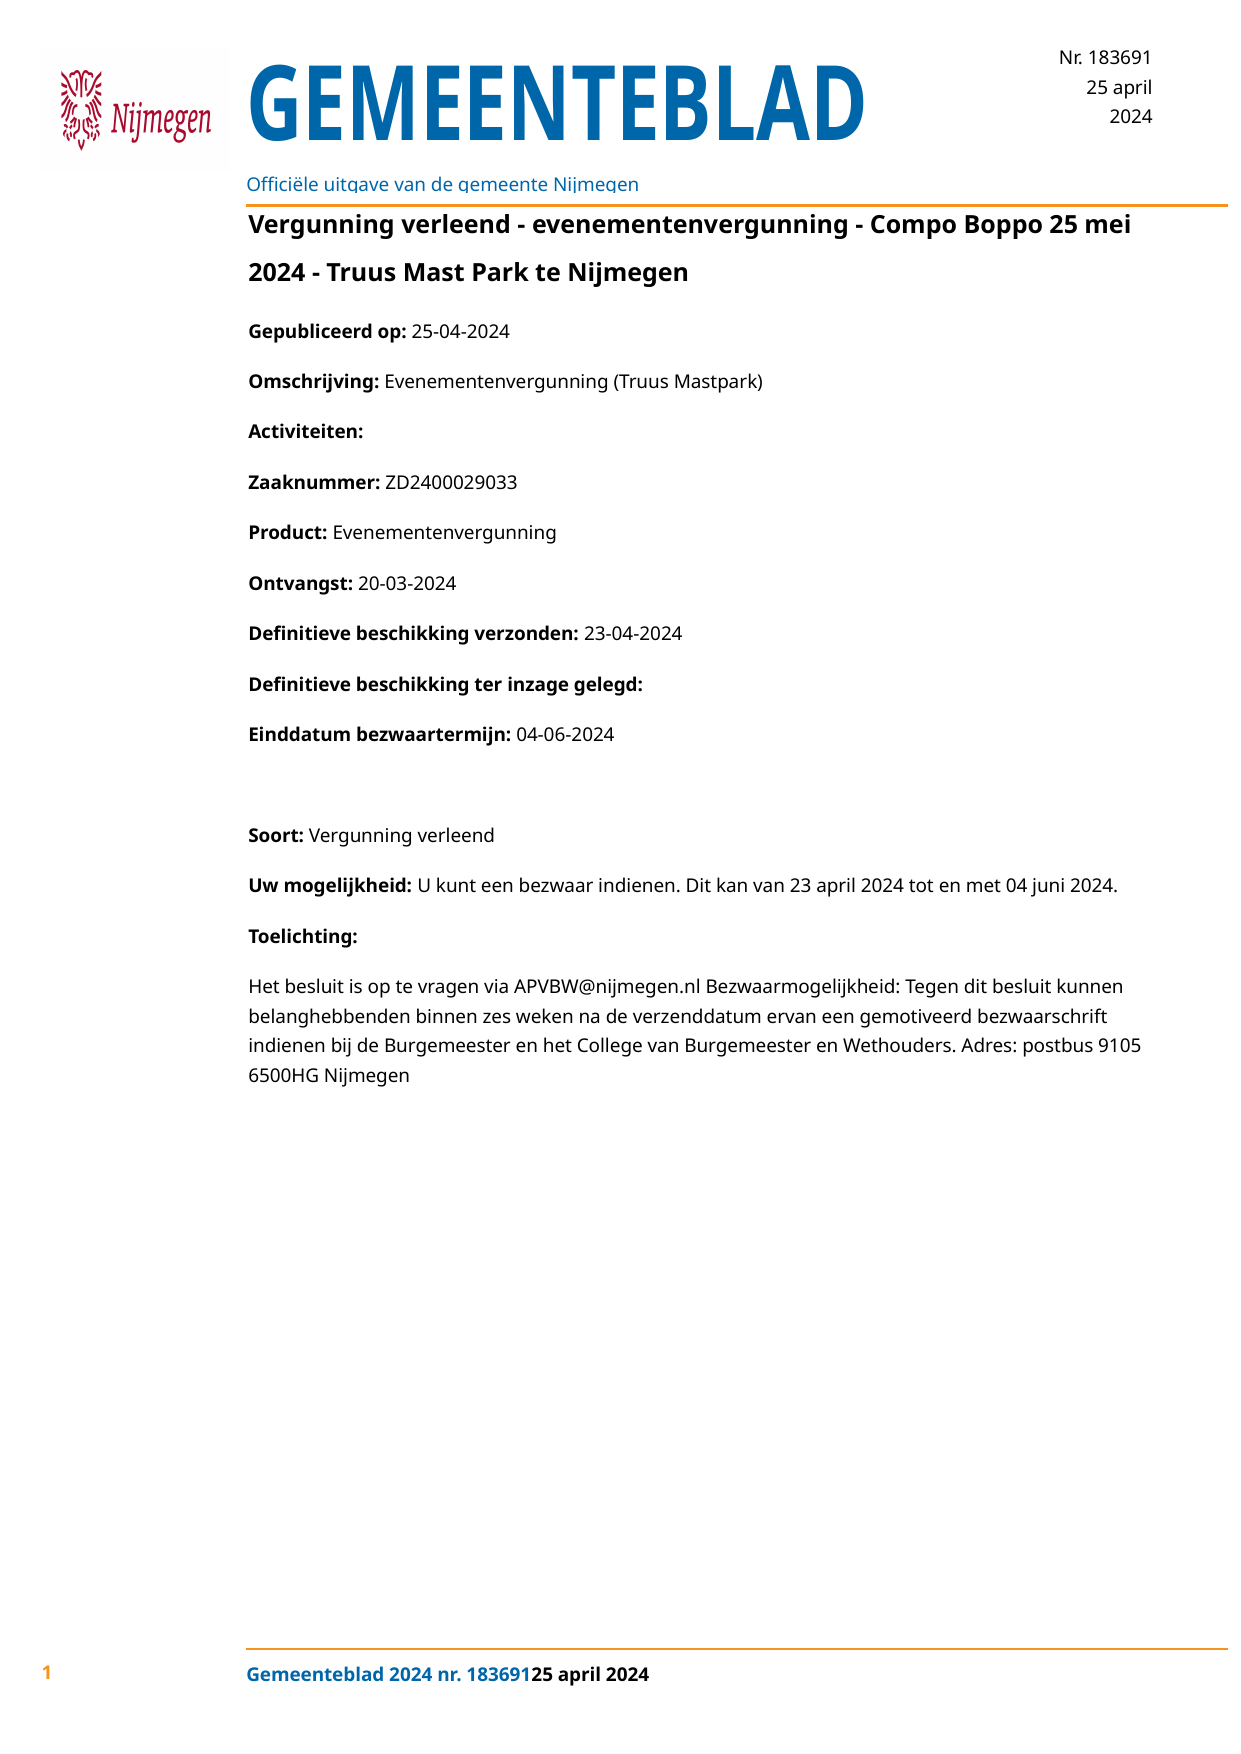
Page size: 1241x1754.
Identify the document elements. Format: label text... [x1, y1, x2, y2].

text Toelichting: [248, 923, 1152, 949]
text Definitieve beschikking ter inzage gelegd: [248, 671, 1152, 697]
text Product: Evenementenvergunning [248, 519, 1152, 545]
text Het besluit is op te vragen via APVBW@nijmegen.nl Bezwaarmogelijkheid: Tegen dit besluit kunnen belanghebbenden binnen zes weken na de verzenddatum ervan een gemotiveerd bezwaarschrift indienen bij de Burgemeester en het College van Burgemeester en Wethouders. Adres: postbus 9105 6500HG Nijmegen [248, 973, 1152, 1088]
text Soort: Vergunning verleend [248, 822, 1152, 848]
text Gepubliceerd op: 25-04-2024 [248, 318, 1152, 344]
text Vergunning verleend - evenementenvergunning - Compo Boppo 25 mei 2024 - Truus Mast Park te Nijmegen [248, 207, 1152, 288]
text Einddatum bezwaartermijn: 04-06-2024 [248, 721, 1152, 747]
text Definitieve beschikking verzonden: 23-04-2024 [248, 620, 1152, 646]
picture [41, 47, 231, 172]
text Uw mogelijkheid: U kunt een bezwaar indienen. Dit kan van 23 april 2024 tot en met 04 juni 2024. [248, 872, 1152, 898]
text Omschrijving: Evenementenvergunning (Truus Mastpark) [248, 368, 1152, 394]
text Ontvangst: 20-03-2024 [248, 570, 1152, 596]
text Activiteiten: [248, 419, 1152, 444]
text Zaaknummer: ZD2400029033 [248, 469, 1152, 495]
